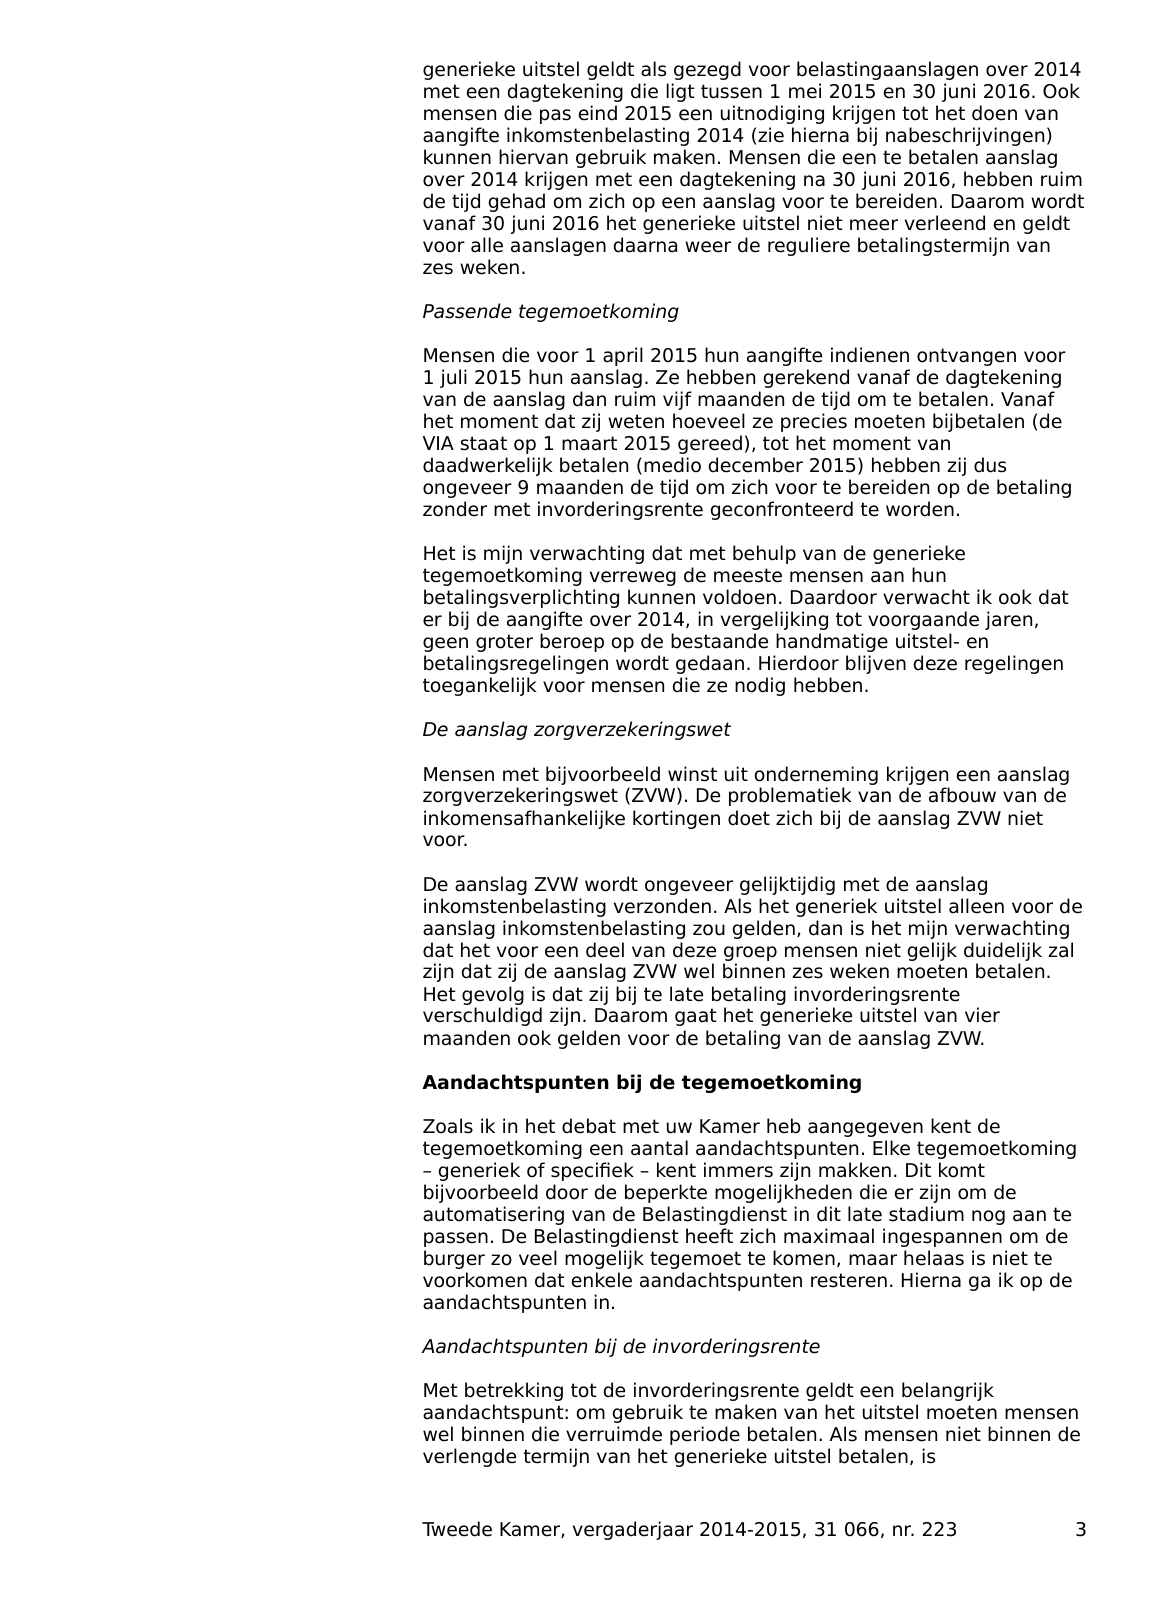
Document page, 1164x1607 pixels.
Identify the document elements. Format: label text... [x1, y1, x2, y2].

subtitle Aandachtspunten bij de tegemoetkoming [422, 1072, 1087, 1093]
text Mensen met bijvoorbeeld winst uit onderneming krijgen een aanslag zorgverzekeringswet (ZVW). De problematiek van de afbouw van de inkomensafhankelijke kortingen doet zich bij de aanslag ZVW niet voor. [422, 763, 1087, 851]
text Met betrekking tot de invorderingsrente geldt een belangrijk aandachtspunt: om gebruik te maken van het uitstel moeten mensen wel binnen die verruimde periode betalen. Als mensen niet binnen de verlengde termijn van het generieke uitstel betalen, is [422, 1380, 1087, 1468]
text generieke uitstel geldt als gezegd voor belastingaanslagen over 2014 met een dagtekening die ligt tussen 1 mei 2015 en 30 juni 2016. Ook mensen die pas eind 2015 een uitnodiging krijgen tot het doen van aangifte inkomstenbelasting 2014 (zie hierna bij nabeschrijvingen) kunnen hiervan gebruik maken. Mensen die een te betalen aanslag over 2014 krijgen met een dagtekening na 30 juni 2016, hebben ruim de tijd gehad om zich op een aanslag voor te bereiden. Daarom wordt vanaf 30 juni 2016 het generieke uitstel niet meer verleend en geldt voor alle aanslagen daarna weer de reguliere betalingstermijn van zes weken. [422, 59, 1087, 279]
subtitle Aandachtspunten bij de invorderingsrente [422, 1336, 1087, 1358]
subtitle De aanslag zorgverzekeringswet [422, 719, 1087, 741]
subtitle Passende tegemoetkoming [422, 301, 1087, 323]
text Het is mijn verwachting dat met behulp van de generieke tegemoetkoming verreweg de meeste mensen aan hun betalingsverplichting kunnen voldoen. Daardoor verwacht ik ook dat er bij de aangifte over 2014, in vergelijking tot voorgaande jaren, geen groter beroep op de bestaande handmatige uitstel- en betalingsregelingen wordt gedaan. Hierdoor blijven deze regelingen toegankelijk voor mensen die ze nodig hebben. [422, 543, 1087, 697]
text Mensen die voor 1 april 2015 hun aangifte indienen ontvangen voor 1 juli 2015 hun aanslag. Ze hebben gerekend vanaf de dagtekening van de aanslag dan ruim vijf maanden de tijd om te betalen. Vanaf het moment dat zij weten hoeveel ze precies moeten bijbetalen (de VIA staat op 1 maart 2015 gereed), tot het moment van daadwerkelijk betalen (medio december 2015) hebben zij dus ongeveer 9 maanden de tijd om zich voor te bereiden op de betaling zonder met invorderingsrente geconfronteerd te worden. [422, 345, 1087, 521]
text De aanslag ZVW wordt ongeveer gelijktijdig met de aanslag inkomstenbelasting verzonden. Als het generiek uitstel alleen voor de aanslag inkomstenbelasting zou gelden, dan is het mijn verwachting dat het voor een deel van deze groep mensen niet gelijk duidelijk zal zijn dat zij de aanslag ZVW wel binnen zes weken moeten betalen. Het gevolg is dat zij bij te late betaling invorderingsrente verschuldigd zijn. Daarom gaat het generieke uitstel van vier maanden ook gelden voor de betaling van de aanslag ZVW. [422, 873, 1087, 1049]
text Zoals ik in het debat met uw Kamer heb aangegeven kent de tegemoetkoming een aantal aandachtspunten. Elke tegemoetkoming – generiek of specifiek – kent immers zijn makken. Dit komt bijvoorbeeld door de beperkte mogelijkheden die er zijn om de automatisering van de Belastingdienst in dit late stadium nog aan te passen. De Belastingdienst heeft zich maximaal ingespannen om de burger zo veel mogelijk tegemoet te komen, maar helaas is niet te voorkomen dat enkele aandachtspunten resteren. Hierna ga ik op de aandachtspunten in. [422, 1116, 1087, 1313]
